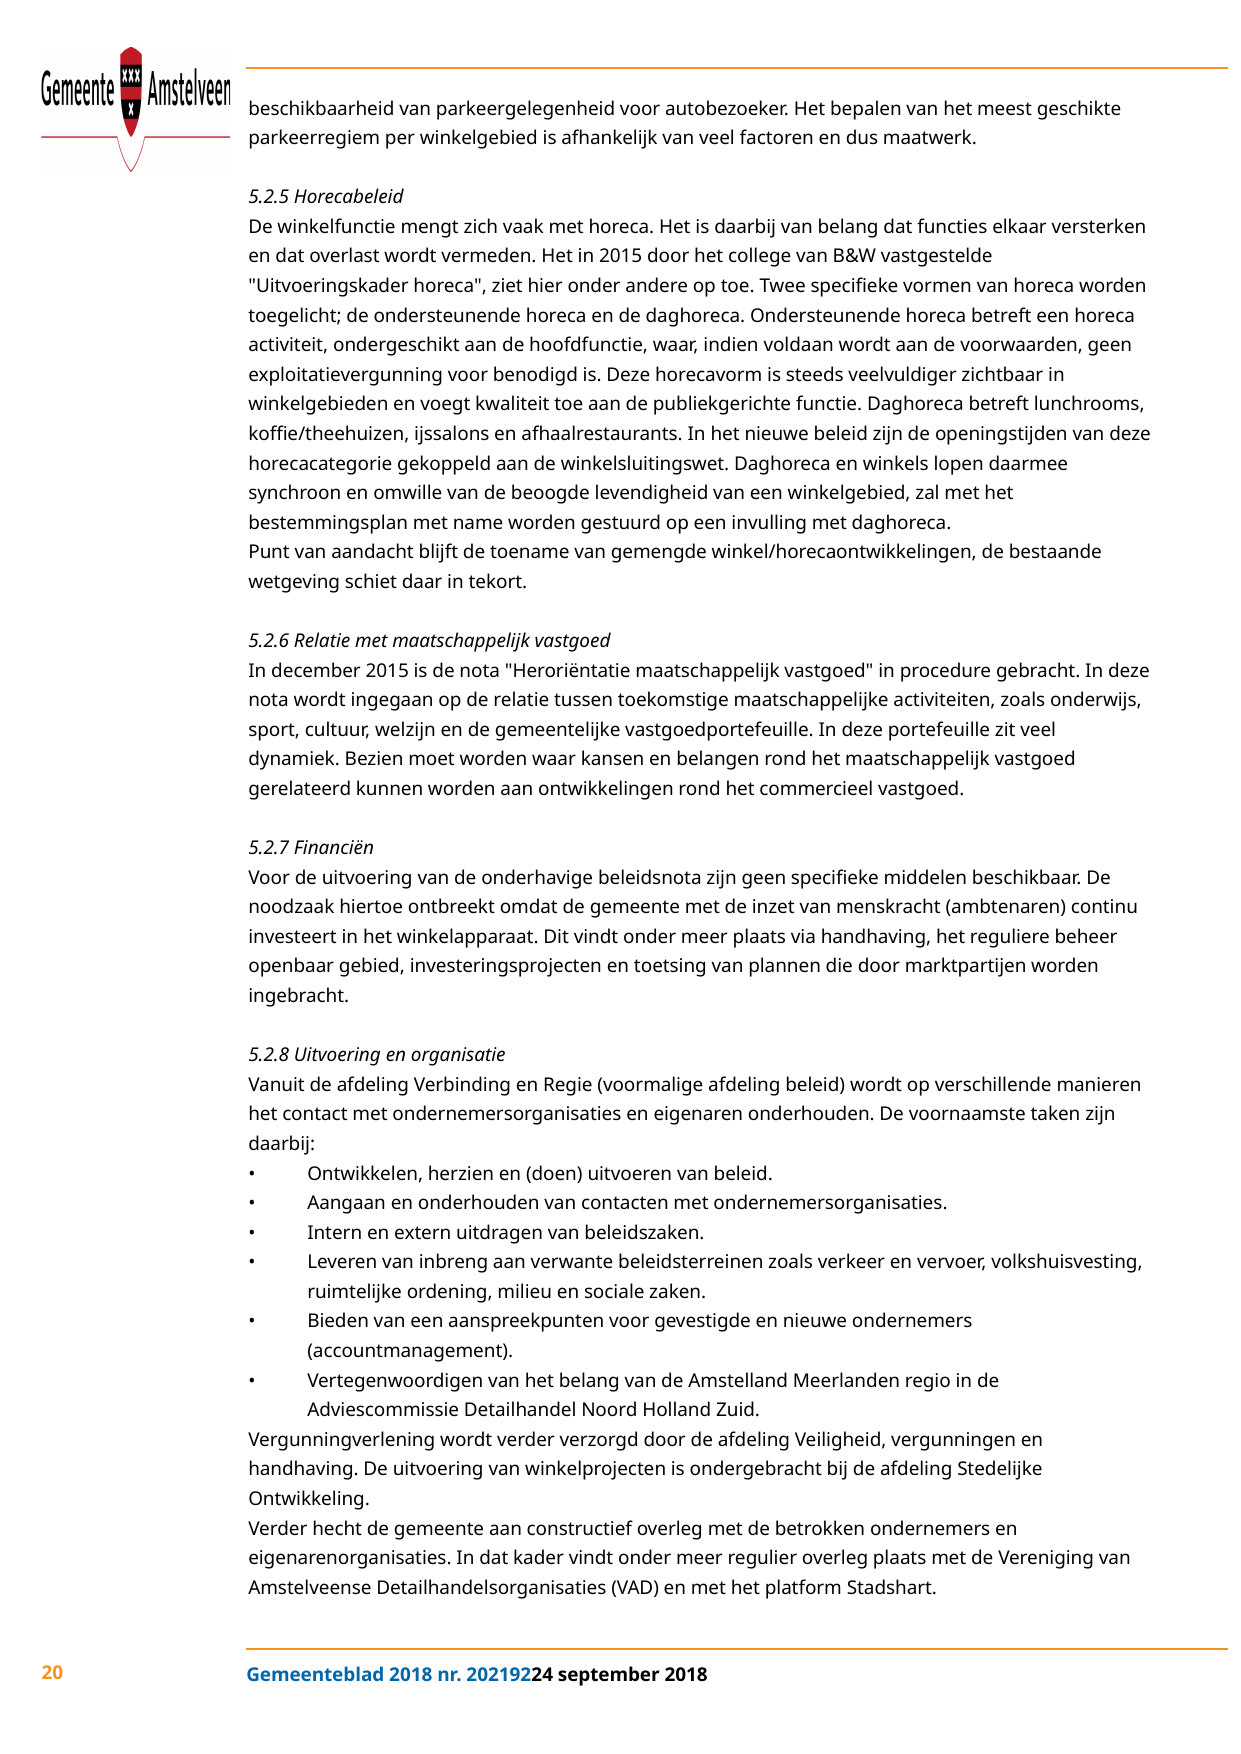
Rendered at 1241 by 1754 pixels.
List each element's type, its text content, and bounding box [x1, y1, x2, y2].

text 5.2.8 Uitvoering en organisatie [248, 1041, 1152, 1067]
text Verder hecht de gemeente aan constructief overleg met de betrokken ondernemers en eigenarenorganisaties. In dat kader vindt onder meer regulier overleg plaats met de Vereniging van Amstelveense Detailhandelsorganisaties (VAD) en met het platform Stadshart. [248, 1515, 1152, 1600]
list Aangaan en onderhouden van contacten met ondernemersorganisaties. [248, 1189, 1152, 1215]
text In december 2015 is de nota "Heroriëntatie maatschappelijk vastgoed" in procedure gebracht. In deze nota wordt ingegaan op de relatie tussen toekomstige maatschappelijke activiteiten, zoals onderwijs, sport, cultuur, welzijn en de gemeentelijke vastgoedportefeuille. In deze portefeuille zit veel dynamiek. Bezien moet worden waar kansen en belangen rond het maatschappelijk vastgoed gerelateerd kunnen worden aan ontwikkelingen rond het commercieel vastgoed. [248, 657, 1152, 801]
text Punt van aandacht blijft de toename van gemengde winkel/horecaontwikkelingen, de bestaande wetgeving schiet daar in tekort. [248, 538, 1152, 594]
text beschikbaarheid van parkeergelegenheid voor autobezoeker. Het bepalen van het meest geschikte parkeerregiem per winkelgebied is afhankelijk van veel factoren en dus maatwerk. [248, 95, 1152, 150]
text 5.2.5 Horecabeleid [248, 183, 1152, 209]
text De winkelfunctie mengt zich vaak met horeca. Het is daarbij van belang dat functies elkaar versterken en dat overlast wordt vermeden. Het in 2015 door het college van B&W vastgestelde "Uitvoeringskader horeca", ziet hier onder andere op toe. Twee specifieke vormen van horeca worden toegelicht; de ondersteunende horeca en de daghoreca. Ondersteunende horeca betreft een horeca activiteit, ondergeschikt aan de hoofdfunctie, waar, indien voldaan wordt aan de voorwaarden, geen exploitatievergunning voor benodigd is. Deze horecavorm is steeds veelvuldiger zichtbaar in winkelgebieden en voegt kwaliteit toe aan de publiekgerichte functie. Daghoreca betreft lunchrooms, koffie/theehuizen, ijssalons en afhaalrestaurants. In het nieuwe beleid zijn de openingstijden van deze horecacategorie gekoppeld aan de winkelsluitingswet. Daghoreca en winkels lopen daarmee synchroon en omwille van de beoogde levendigheid van een winkelgebied, zal met het bestemmingsplan met name worden gestuurd op een invulling met daghoreca. [248, 213, 1152, 535]
text 5.2.7 Financiën [248, 834, 1152, 860]
text Vanuit de afdeling Verbinding en Regie (voormalige afdeling beleid) wordt op verschillende manieren het contact met ondernemersorganisaties en eigenaren onderhouden. De voornaamste taken zijn daarbij: [248, 1071, 1152, 1156]
text Vergunningverlening wordt verder verzorgd door de afdeling Veiligheid, vergunningen en handhaving. De uitvoering van winkelprojecten is ondergebracht bij de afdeling Stedelijke Ontwikkeling. [248, 1426, 1152, 1511]
list Leveren van inbreng aan verwante beleidsterreinen zoals verkeer en vervoer, volkshuisvesting, ruimtelijke ordening, milieu en sociale zaken. [248, 1248, 1152, 1304]
text 5.2.6 Relatie met maatschappelijk vastgoed [248, 627, 1152, 653]
list Vertegenwoordigen van het belang van de Amstelland Meerlanden regio in de Adviescommissie Detailhandel Noord Holland Zuid. [248, 1367, 1152, 1422]
list Intern en extern uitdragen van beleidszaken. [248, 1219, 1152, 1245]
picture [41, 47, 231, 172]
list Ontwikkelen, herzien en (doen) uitvoeren van beleid. [248, 1160, 1152, 1186]
text Voor de uitvoering van de onderhavige beleidsnota zijn geen specifieke middelen beschikbaar. De noodzaak hiertoe ontbreekt omdat de gemeente met de inzet van menskracht (ambtenaren) continu investeert in het winkelapparaat. Dit vindt onder meer plaats via handhaving, het reguliere beheer openbaar gebied, investeringsprojecten en toetsing van plannen die door marktpartijen worden ingebracht. [248, 864, 1152, 1008]
list Bieden van een aanspreekpunten voor gevestigde en nieuwe ondernemers (accountmanagement). [248, 1308, 1152, 1363]
